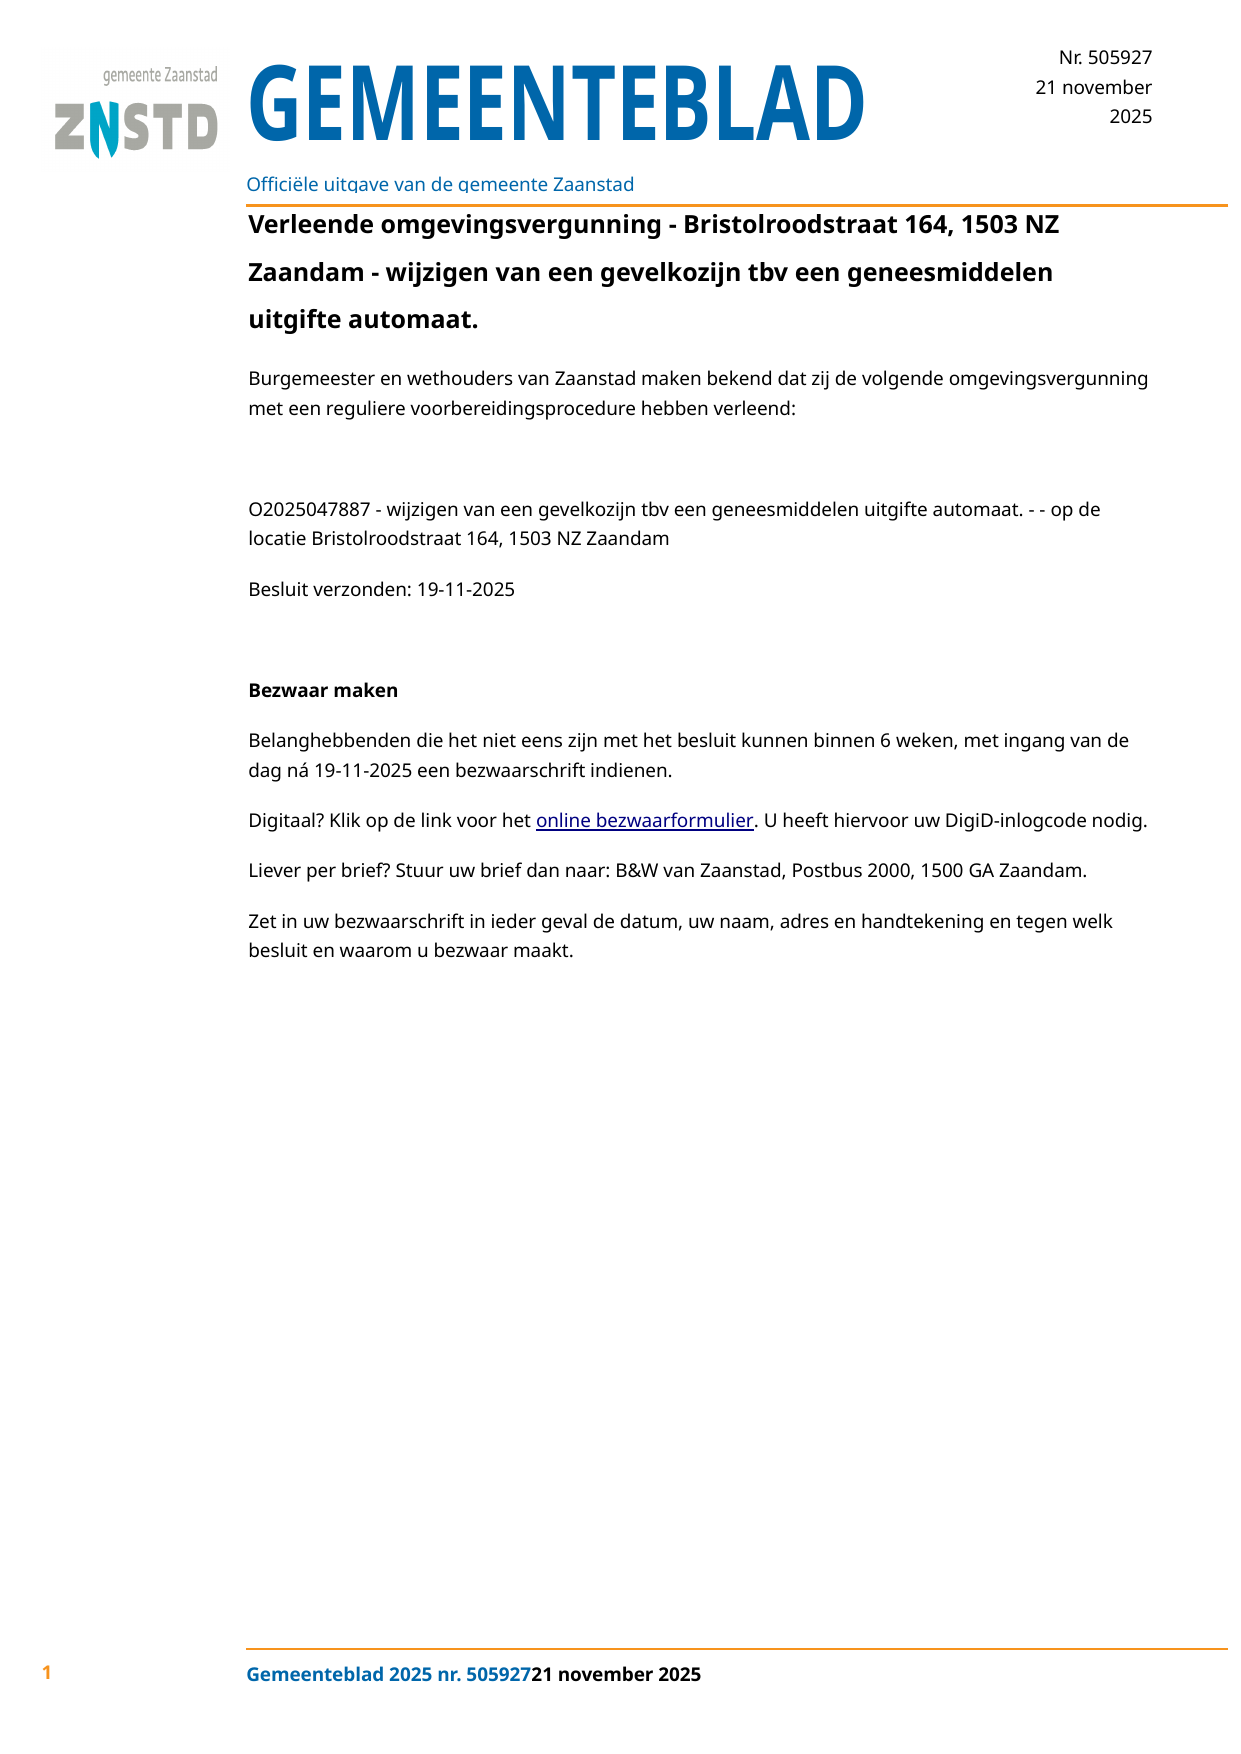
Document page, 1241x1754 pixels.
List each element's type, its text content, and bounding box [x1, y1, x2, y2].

text Bezwaar maken [248, 677, 1152, 702]
text Burgemeester en wethouders van Zaanstad maken bekend dat zij de volgende omgevingsvergunning met een reguliere voorbereidingsprocedure hebben verleend: [248, 366, 1152, 421]
text Zet in uw bezwaarschrift in ieder geval de datum, uw naam, adres en handtekening en tegen welk besluit en waarom u bezwaar maakt. [248, 908, 1152, 963]
text Verleende omgevingsvergunning - Bristolroodstraat 164, 1503 NZ Zaandam - wijzigen van een gevelkozijn tbv een geneesmiddelen uitgifte automaat. [248, 207, 1152, 336]
text Belanghebbenden die het niet eens zijn met het besluit kunnen binnen 6 weken, met ingang van de dag ná 19-11-2025 een bezwaarschrift indienen. [248, 727, 1152, 782]
text Digitaal? Klik op de link voor het online bezwaarformulier. U heeft hiervoor uw DigiD-inlogcode nodig. [248, 807, 1152, 833]
text Liever per brief? Stuur uw brief dan naar: B&W van Zaanstad, Postbus 2000, 1500 GA Zaandam. [248, 858, 1152, 883]
picture [41, 47, 231, 172]
text Besluit verzonden: 19-11-2025 [248, 576, 1152, 602]
text O2025047887 - wijzigen van een gevelkozijn tbv een geneesmiddelen uitgifte automaat. - - op de locatie Bristolroodstraat 164, 1503 NZ Zaandam [248, 496, 1152, 551]
